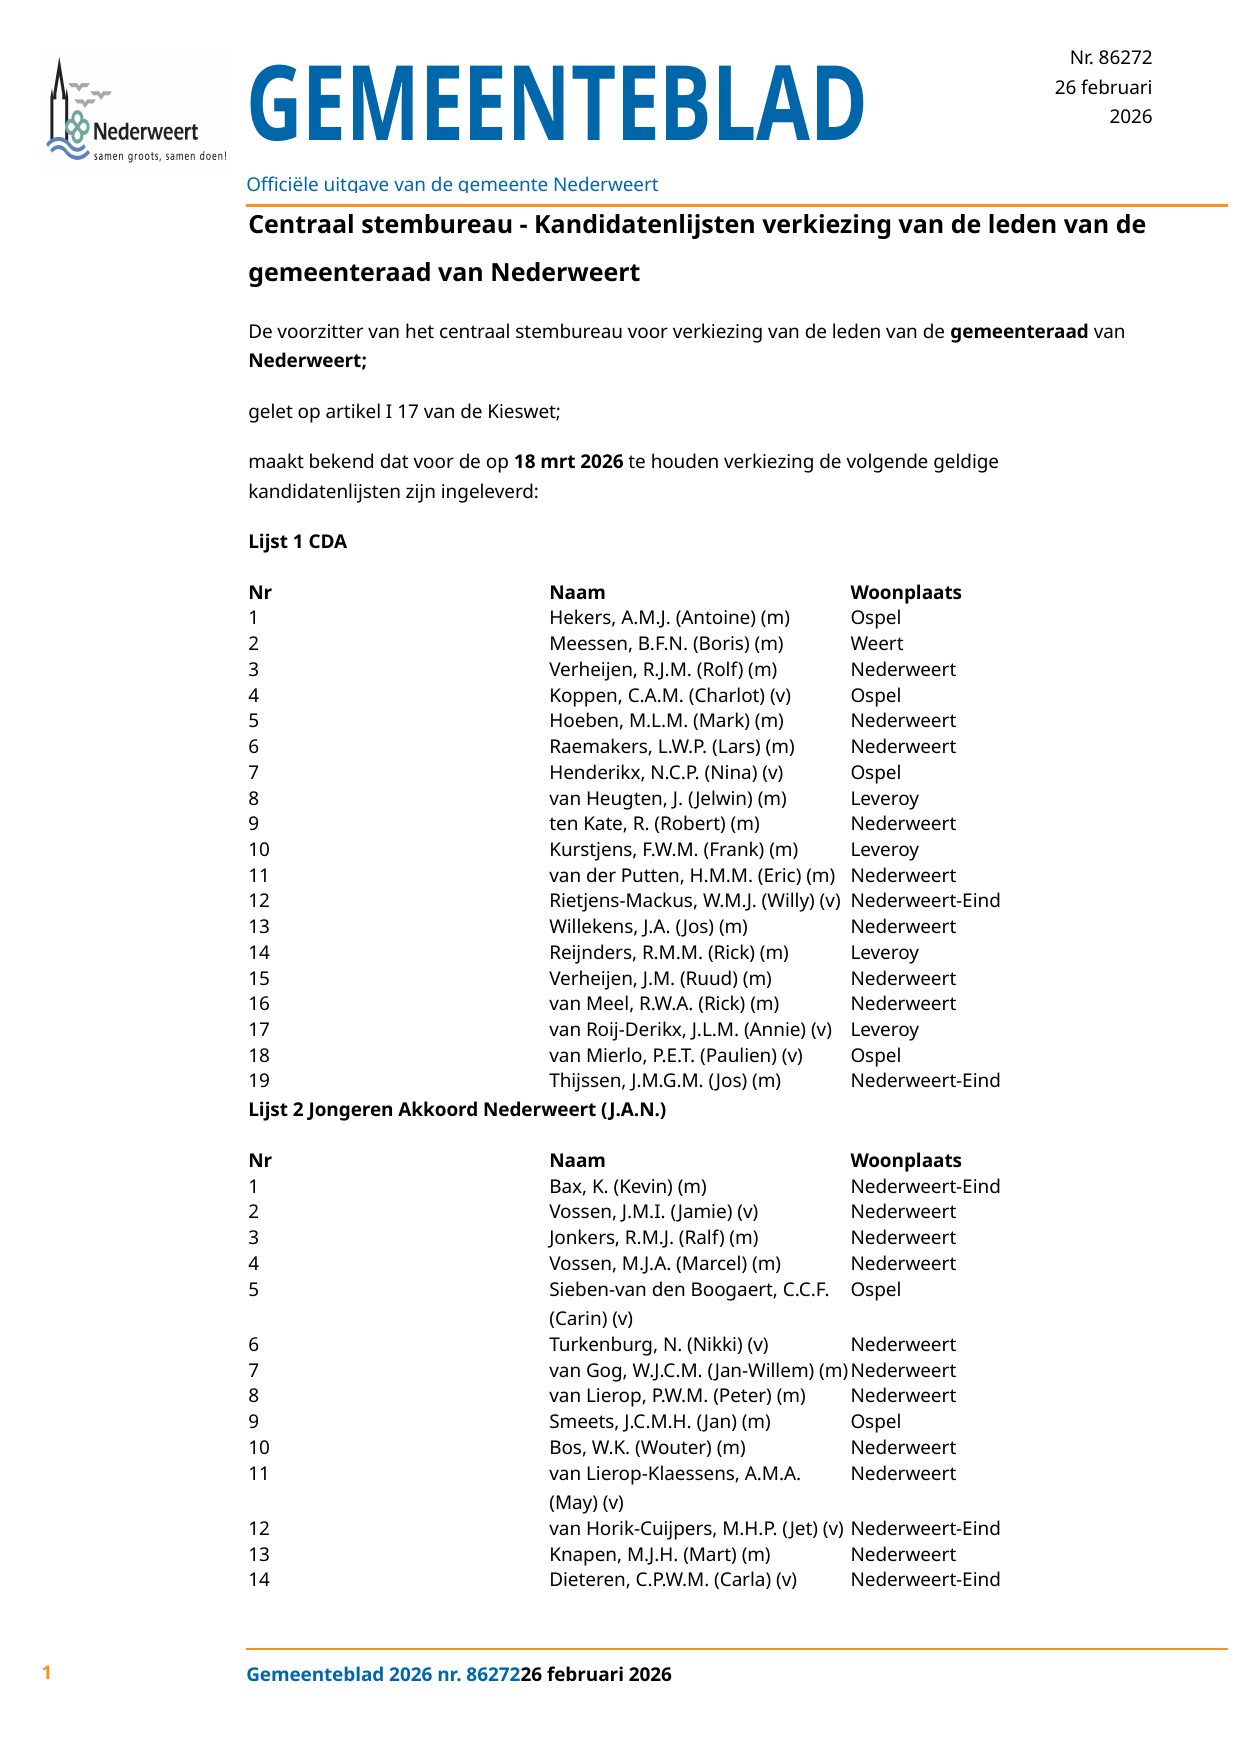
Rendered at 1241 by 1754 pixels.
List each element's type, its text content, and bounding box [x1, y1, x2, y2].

table_cell van Gog, W.J.C.M. (Jan-Willem) (m) [549, 1357, 850, 1383]
table_cell Nederweert [850, 965, 1152, 991]
table_cell Ospel [850, 605, 1152, 630]
table_header Naam [549, 579, 850, 604]
table_cell Ospel [850, 1276, 1152, 1331]
table_cell 4 [248, 1250, 549, 1276]
table_cell Leveroy [850, 939, 1152, 965]
table_cell Raemakers, L.W.P. (Lars) (m) [549, 733, 850, 759]
table_cell Ospel [850, 1042, 1152, 1068]
table_cell 9 [248, 1408, 549, 1434]
table_cell Nederweert [850, 1383, 1152, 1408]
table_cell ten Kate, R. (Robert) (m) [549, 810, 850, 836]
table_cell 7 [248, 759, 549, 785]
table_cell 6 [248, 733, 549, 759]
table_cell Nederweert [850, 1331, 1152, 1357]
table_cell 15 [248, 965, 549, 991]
table_cell 4 [248, 682, 549, 707]
table_cell Nederweert [850, 810, 1152, 836]
table_cell Bax, K. (Kevin) (m) [549, 1173, 850, 1199]
table_cell Weert [850, 630, 1152, 656]
table_cell Nederweert [850, 708, 1152, 733]
table_cell Bos, W.K. (Wouter) (m) [549, 1434, 850, 1460]
table_cell van Roij-Derikx, J.L.M. (Annie) (v) [549, 1016, 850, 1042]
table_cell Nederweert-Eind [850, 1173, 1152, 1199]
picture [41, 47, 231, 172]
table_cell Nederweert [850, 1434, 1152, 1460]
table_cell Vossen, M.J.A. (Marcel) (m) [549, 1250, 850, 1276]
table_cell 11 [248, 862, 549, 888]
table_cell Nederweert [850, 991, 1152, 1016]
table_cell Verheijen, R.J.M. (Rolf) (m) [549, 656, 850, 682]
text De voorzitter van het centraal stembureau voor verkiezing van de leden van de gemeenteraad van Nederweert; [248, 318, 1152, 373]
table_cell 5 [248, 1276, 549, 1331]
table_cell 1 [248, 605, 549, 630]
table_cell 11 [248, 1460, 549, 1515]
table_header Nr [248, 579, 549, 604]
table_cell Nederweert-Eind [850, 1567, 1152, 1592]
table_cell Leveroy [850, 1016, 1152, 1042]
table_cell 3 [248, 1224, 549, 1250]
table_cell van Meel, R.W.A. (Rick) (m) [549, 991, 850, 1016]
table_cell 13 [248, 1541, 549, 1567]
table_cell Ospel [850, 759, 1152, 785]
table_cell 17 [248, 1016, 549, 1042]
table_header Nr [248, 1147, 549, 1173]
table_cell Nederweert [850, 1250, 1152, 1276]
table_cell Vossen, J.M.I. (Jamie) (v) [549, 1199, 850, 1224]
table_cell van Horik-Cuijpers, M.H.P. (Jet) (v) [549, 1515, 850, 1541]
table_cell van der Putten, H.M.M. (Eric) (m) [549, 862, 850, 888]
table_cell van Mierlo, P.E.T. (Paulien) (v) [549, 1042, 850, 1068]
table_cell Reijnders, R.M.M. (Rick) (m) [549, 939, 850, 965]
table_cell Sieben-van den Boogaert, C.C.F. (Carin) (v) [549, 1276, 850, 1331]
table_cell 6 [248, 1331, 549, 1357]
table_cell van Lierop-Klaessens, A.M.A. (May) (v) [549, 1460, 850, 1515]
table_cell Nederweert [850, 1199, 1152, 1224]
table_cell 8 [248, 785, 549, 810]
table_cell van Lierop, P.W.M. (Peter) (m) [549, 1383, 850, 1408]
table_cell Leveroy [850, 785, 1152, 810]
table_cell Meessen, B.F.N. (Boris) (m) [549, 630, 850, 656]
table_cell 19 [248, 1068, 549, 1093]
table_cell 13 [248, 913, 549, 939]
table_cell Nederweert [850, 913, 1152, 939]
table_cell 18 [248, 1042, 549, 1068]
table_cell Nederweert-Eind [850, 1515, 1152, 1541]
table_cell Nederweert [850, 862, 1152, 888]
table_cell 2 [248, 1199, 549, 1224]
table_cell Leveroy [850, 836, 1152, 862]
table_cell Nederweert [850, 1224, 1152, 1250]
table_cell 12 [248, 1515, 549, 1541]
table_cell 8 [248, 1383, 549, 1408]
text gelet op artikel I 17 van de Kieswet; [248, 398, 1152, 424]
table_cell 1 [248, 1173, 549, 1199]
table_cell Ospel [850, 1408, 1152, 1434]
table_cell van Heugten, J. (Jelwin) (m) [549, 785, 850, 810]
table_cell 12 [248, 888, 549, 913]
table_cell 14 [248, 939, 549, 965]
table_cell Dieteren, C.P.W.M. (Carla) (v) [549, 1567, 850, 1592]
table_cell Jonkers, R.M.J. (Ralf) (m) [549, 1224, 850, 1250]
table_cell Ospel [850, 682, 1152, 707]
table_cell 16 [248, 991, 549, 1016]
table_cell Nederweert [850, 656, 1152, 682]
table_cell Nederweert-Eind [850, 888, 1152, 913]
table_cell Henderikx, N.C.P. (Nina) (v) [549, 759, 850, 785]
table_header Woonplaats [850, 579, 1152, 604]
table_cell Nederweert [850, 1357, 1152, 1383]
table_cell Verheijen, J.M. (Ruud) (m) [549, 965, 850, 991]
table_cell Smeets, J.C.M.H. (Jan) (m) [549, 1408, 850, 1434]
table_cell Thijssen, J.M.G.M. (Jos) (m) [549, 1068, 850, 1093]
table_cell 7 [248, 1357, 549, 1383]
table_cell Knapen, M.J.H. (Mart) (m) [549, 1541, 850, 1567]
table_cell 3 [248, 656, 549, 682]
table_cell Turkenburg, N. (Nikki) (v) [549, 1331, 850, 1357]
table_cell Rietjens-Mackus, W.M.J. (Willy) (v) [549, 888, 850, 913]
table_cell 10 [248, 836, 549, 862]
table_cell Hekers, A.M.J. (Antoine) (m) [549, 605, 850, 630]
table_cell 9 [248, 810, 549, 836]
table_cell Nederweert [850, 1460, 1152, 1515]
text maakt bekend dat voor de op 18 mrt 2026 te houden verkiezing de volgende geldige kandidatenlijsten zijn ingeleverd: [248, 448, 1152, 504]
table_header Woonplaats [850, 1147, 1152, 1173]
table_cell 10 [248, 1434, 549, 1460]
table_cell Koppen, C.A.M. (Charlot) (v) [549, 682, 850, 707]
text Lijst 1 CDA [248, 528, 1152, 554]
table_cell 5 [248, 708, 549, 733]
table_header Naam [549, 1147, 850, 1173]
table_cell 14 [248, 1567, 549, 1592]
table_cell Willekens, J.A. (Jos) (m) [549, 913, 850, 939]
text Centraal stembureau - Kandidatenlijsten verkiezing van de leden van de gemeenteraad van Nederweert [248, 207, 1152, 288]
table_cell Kurstjens, F.W.M. (Frank) (m) [549, 836, 850, 862]
table_cell Nederweert [850, 733, 1152, 759]
table_cell Nederweert [850, 1541, 1152, 1567]
text Lijst 2 Jongeren Akkoord Nederweert (J.A.N.) [248, 1097, 1152, 1122]
table_cell Hoeben, M.L.M. (Mark) (m) [549, 708, 850, 733]
table_cell Nederweert-Eind [850, 1068, 1152, 1093]
table_cell 2 [248, 630, 549, 656]
